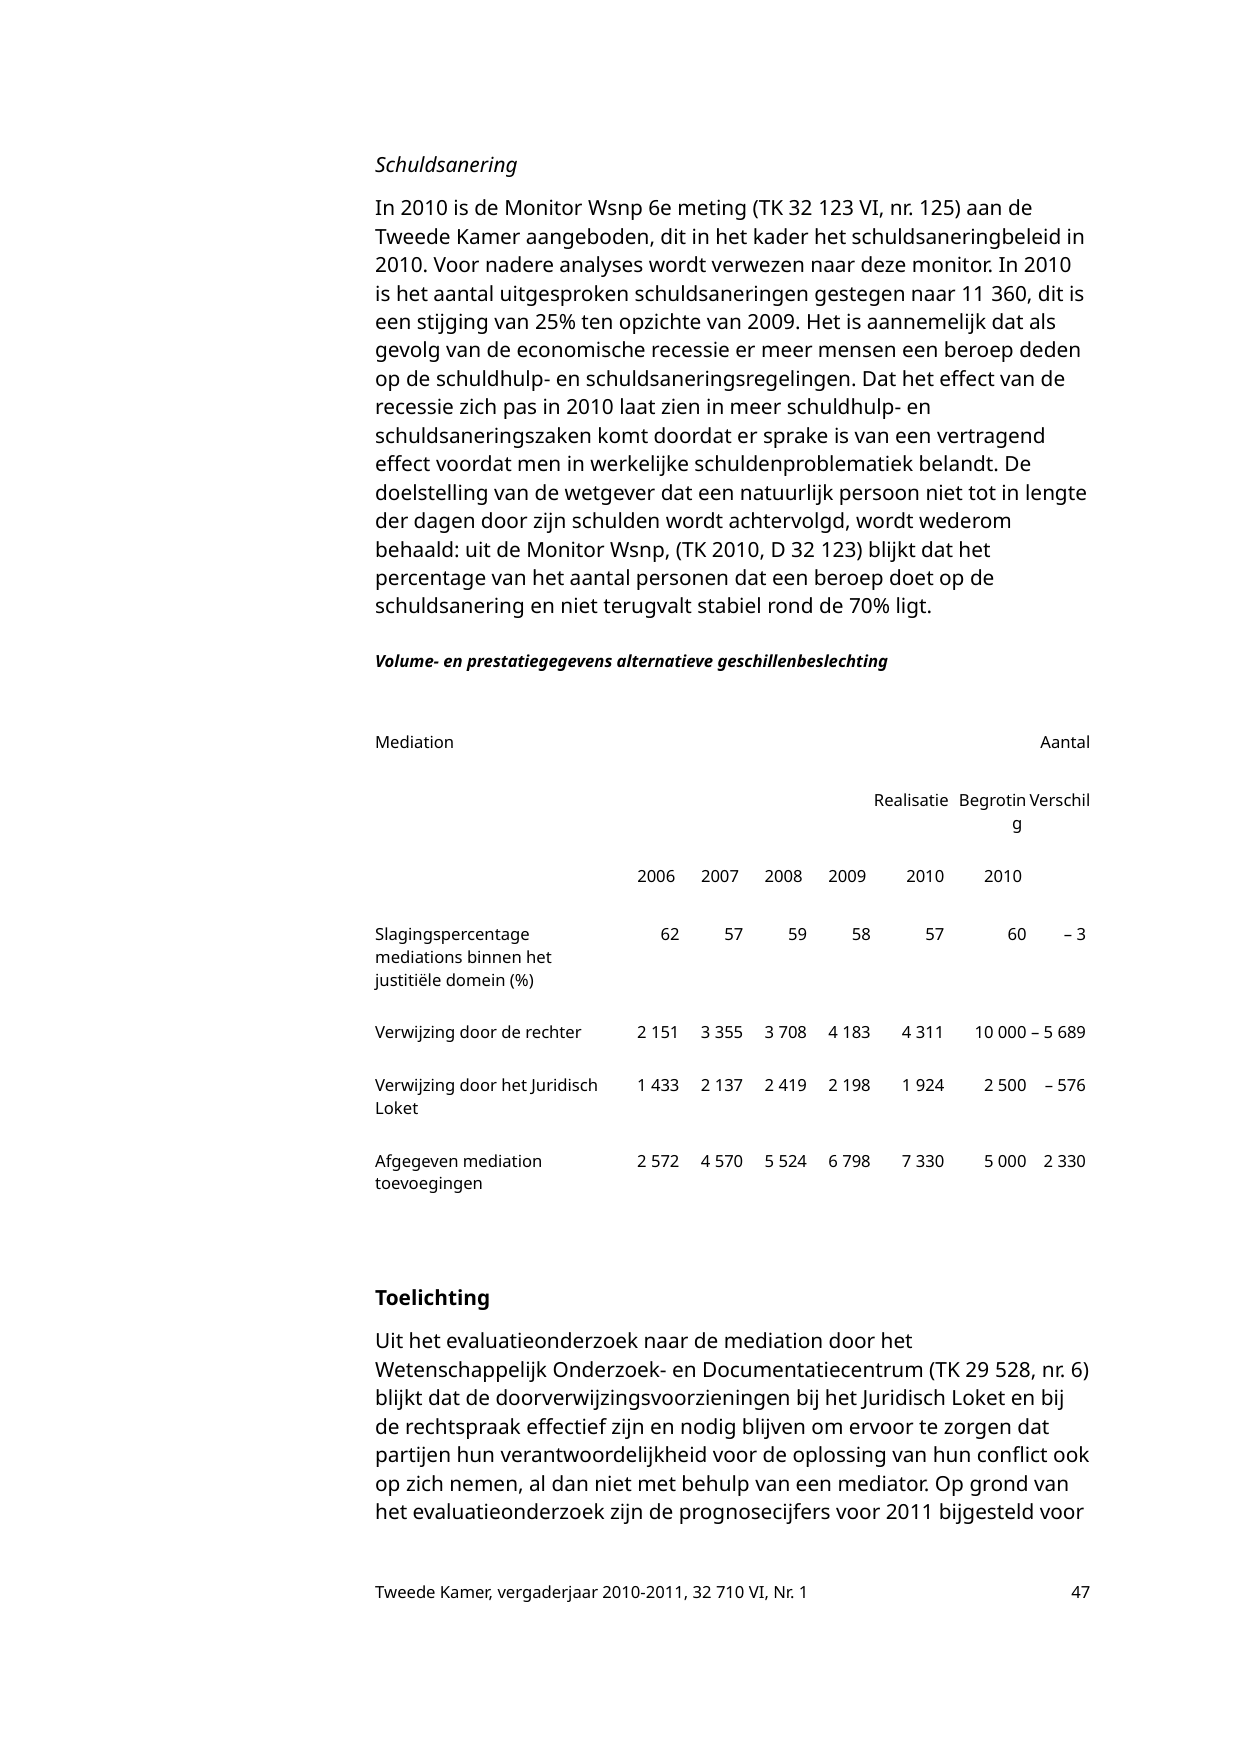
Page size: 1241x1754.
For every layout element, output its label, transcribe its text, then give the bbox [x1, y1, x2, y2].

table_cell 7 330 [871, 1149, 948, 1224]
table_cell [616, 789, 679, 864]
table_cell 2010 [871, 865, 948, 923]
table_cell 1 924 [871, 1074, 948, 1149]
table_cell 2 151 [616, 1021, 679, 1074]
table_cell Slagingspercentage mediations binnen het justitiële domein (%) [375, 923, 616, 1021]
table_header [616, 731, 679, 789]
table_cell 57 [871, 923, 948, 1021]
table_header [871, 731, 948, 789]
text Uit het evaluatieonderzoek naar de mediation door het Wetenschappelijk Onderzoek- en Documentatiecentrum (TK 29 528, nr. 6) blijkt dat de doorverwijzingsvoorzieningen bij het Juridisch Loket en bij de rechtspraak effectief zijn en nodig blijven om ervoor te zorgen dat partijen hun verantwoordelijkheid voor de oplossing van hun conflict ook op zich nemen, al dan niet met behulp van een mediator. Op grond van het evaluatieonderzoek zijn de prognosecijfers voor 2011 bijgesteld voor [375, 1326, 1090, 1526]
table_cell 5 000 [949, 1149, 1026, 1224]
table_cell 2 572 [616, 1149, 679, 1224]
table_cell – 5 689 [1026, 1021, 1090, 1074]
table_cell Begroting [949, 789, 1026, 864]
table_cell Afgegeven mediation toevoegingen [375, 1149, 616, 1224]
table_cell [807, 789, 871, 864]
table_header [743, 731, 807, 789]
table_cell Verschil [1026, 789, 1090, 864]
table_cell [743, 789, 807, 864]
table_cell 4 183 [807, 1021, 871, 1074]
text Toelichting [375, 1283, 1090, 1311]
table_cell 2008 [743, 865, 807, 923]
table_cell Verwijzing door de rechter [375, 1021, 616, 1074]
table_cell Verwijzing door het Juridisch Loket [375, 1074, 616, 1149]
table_cell 2 137 [679, 1074, 743, 1149]
table_header [679, 731, 743, 789]
table_cell 1 433 [616, 1074, 679, 1149]
table_cell 2 500 [949, 1074, 1026, 1149]
table_cell 2 198 [807, 1074, 871, 1149]
table_cell 3 708 [743, 1021, 807, 1074]
table_cell 4 570 [679, 1149, 743, 1224]
table_cell 2 419 [743, 1074, 807, 1149]
table_cell 62 [616, 923, 679, 1021]
table_cell Realisatie [871, 789, 948, 864]
table_cell 60 [949, 923, 1026, 1021]
table_cell 10 000 [949, 1021, 1026, 1074]
table_header [807, 731, 871, 789]
table_header Mediation [375, 731, 616, 789]
table_cell 4 311 [871, 1021, 948, 1074]
table_cell 2010 [949, 865, 1026, 923]
table_cell – 576 [1026, 1074, 1090, 1149]
table_cell 2006 [616, 865, 679, 923]
table_header [949, 731, 1026, 789]
table_cell 2009 [807, 865, 871, 923]
text In 2010 is de Monitor Wsnp 6e meting (TK 32 123 VI, nr. 125) aan de Tweede Kamer aangeboden, dit in het kader het schuldsaneringbeleid in 2010. Voor nadere analyses wordt verwezen naar deze monitor. In 2010 is het aantal uitgesproken schuldsaneringen gestegen naar 11 360, dit is een stijging van 25% ten opzichte van 2009. Het is aannemelijk dat als gevolg van de economische recessie er meer mensen een beroep deden op de schuldhulp- en schuldsaneringsregelingen. Dat het effect van de recessie zich pas in 2010 laat zien in meer schuldhulp- en schuldsaneringszaken komt doordat er sprake is van een vertragend effect voordat men in werkelijke schuldenproblematiek belandt. De doelstelling van de wetgever dat een natuurlijk persoon niet tot in lengte der dagen door zijn schulden wordt achtervolgd, wordt wederom behaald: uit de Monitor Wsnp, (TK 2010, D 32 123) blijkt dat het percentage van het aantal personen dat een beroep doet op de schuldsanering en niet terugvalt stabiel rond de 70% ligt. [375, 193, 1090, 620]
table_cell 59 [743, 923, 807, 1021]
table_header Aantal [1026, 731, 1090, 789]
table_cell 57 [679, 923, 743, 1021]
text Volume- en prestatiegegevens alternatieve geschillenbeslechting [375, 650, 1090, 673]
table_cell – 3 [1026, 923, 1090, 1021]
table_cell [375, 865, 616, 923]
table_cell [1026, 865, 1090, 923]
table_cell 6 798 [807, 1149, 871, 1224]
table_cell 5 524 [743, 1149, 807, 1224]
table_cell [679, 789, 743, 864]
table_cell 2 330 [1026, 1149, 1090, 1224]
table_cell 58 [807, 923, 871, 1021]
table_cell 2007 [679, 865, 743, 923]
table_cell [375, 789, 616, 864]
text Schuldsanering [375, 150, 1090, 178]
table_cell 3 355 [679, 1021, 743, 1074]
